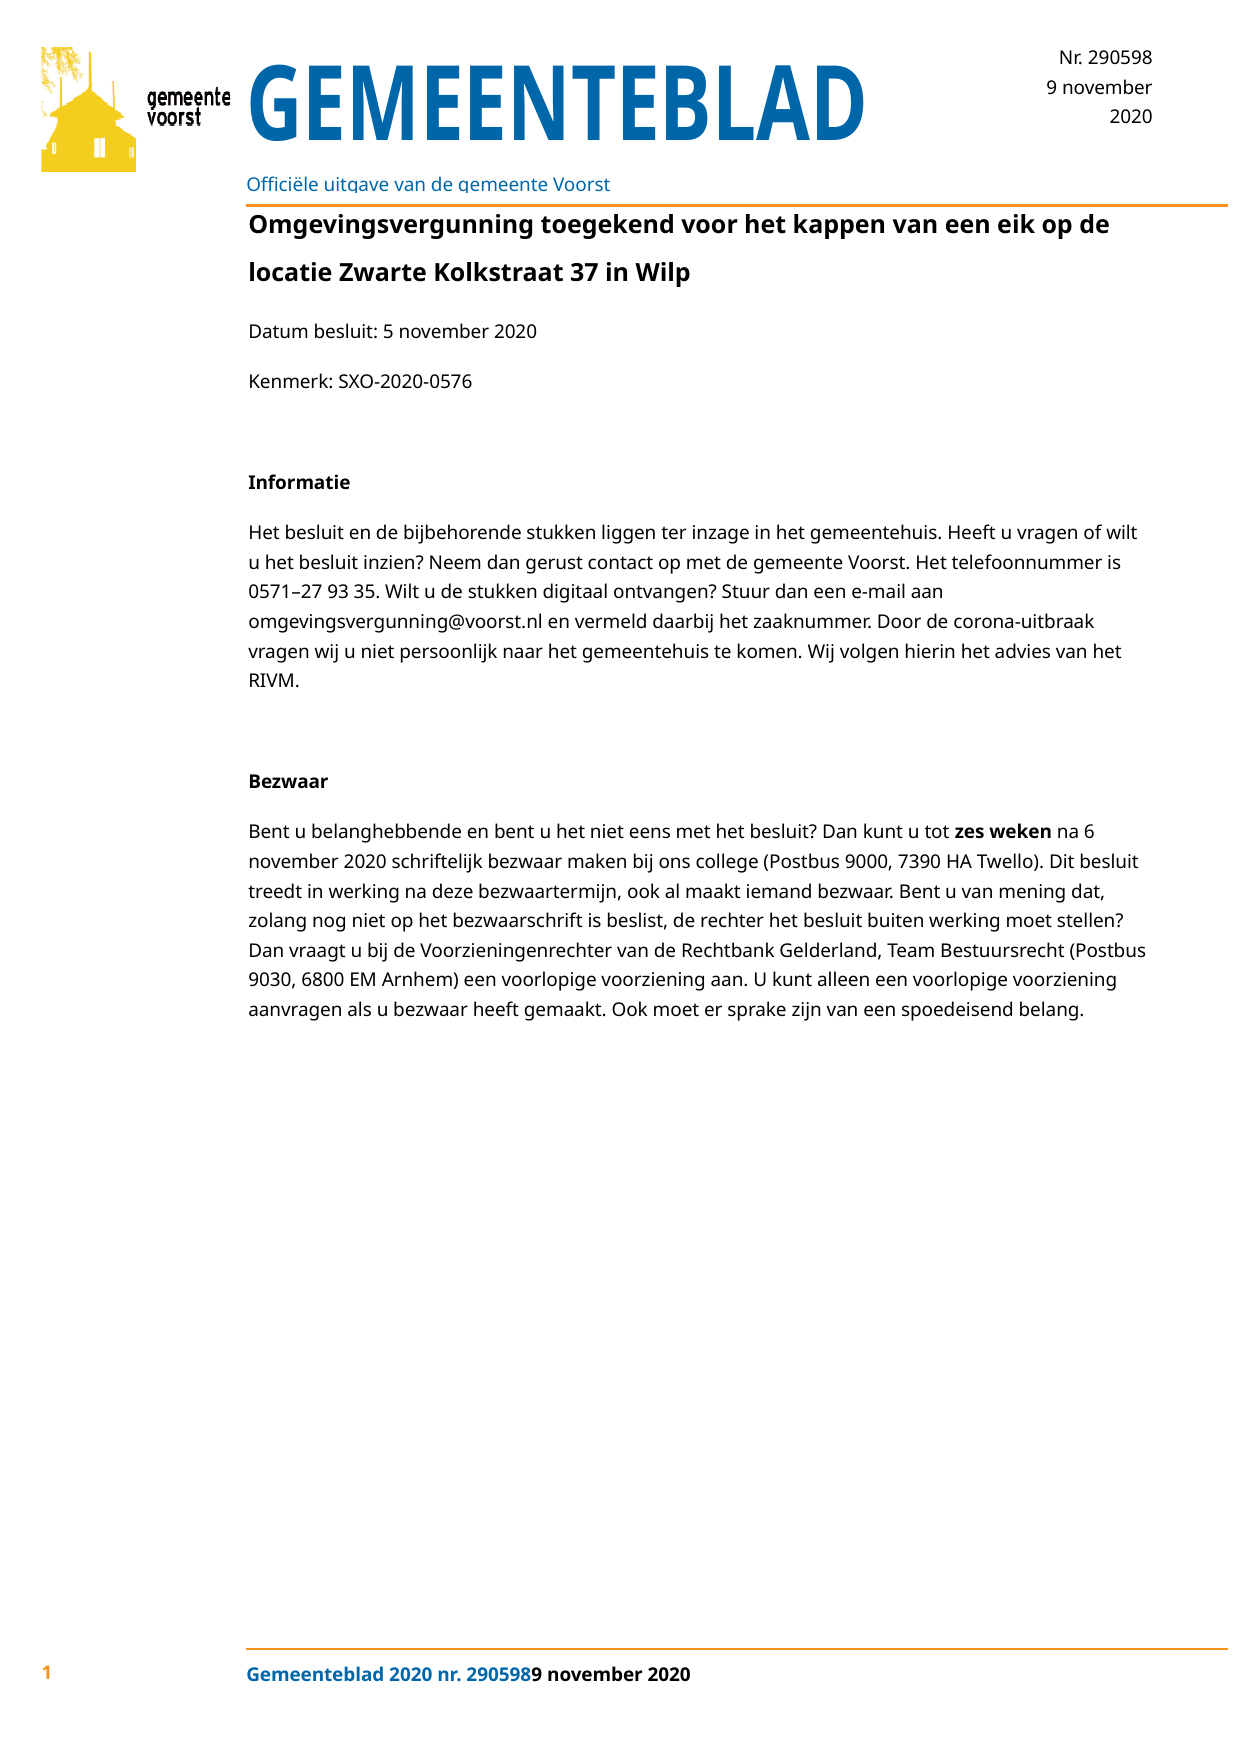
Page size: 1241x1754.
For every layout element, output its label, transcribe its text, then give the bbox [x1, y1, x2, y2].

picture [41, 47, 231, 172]
text Het besluit en de bijbehorende stukken liggen ter inzage in het gemeentehuis. Heeft u vragen of wilt u het besluit inzien? Neem dan gerust contact op met de gemeente Voorst. Het telefoonnummer is 0571–27 93 35. Wilt u de stukken digitaal ontvangen? Stuur dan een e-mail aan omgevingsvergunning@voorst.nl en vermeld daarbij het zaaknummer. Door de corona-uitbraak vragen wij u niet persoonlijk naar het gemeentehuis te komen. Wij volgen hierin het advies van het RIVM. [248, 519, 1152, 693]
text Bent u belanghebbende en bent u het niet eens met het besluit? Dan kunt u tot zes weken na 6 november 2020 schriftelijk bezwaar maken bij ons college (Postbus 9000, 7390 HA Twello). Dit besluit treedt in werking na deze bezwaartermijn, ook al maakt iemand bezwaar. Bent u van mening dat, zolang nog niet op het bezwaarschrift is beslist, de rechter het besluit buiten werking moet stellen? Dan vraagt u bij de Voorzieningenrechter van de Rechtbank Gelderland, Team Bestuursrecht (Postbus 9030, 6800 EM Arnhem) een voorlopige voorziening aan. U kunt alleen een voorlopige voorziening aanvragen als u bezwaar heeft gemaakt. Ook moet er sprake zijn van een spoedeisend belang. [248, 819, 1152, 1022]
text Informatie [248, 469, 1152, 495]
text Datum besluit: 5 november 2020 [248, 318, 1152, 344]
text Kenmerk: SXO-2020-0576 [248, 368, 1152, 394]
text Omgevingsvergunning toegekend voor het kappen van een eik op de locatie Zwarte Kolkstraat 37 in Wilp [248, 207, 1152, 288]
text Bezwaar [248, 768, 1152, 794]
